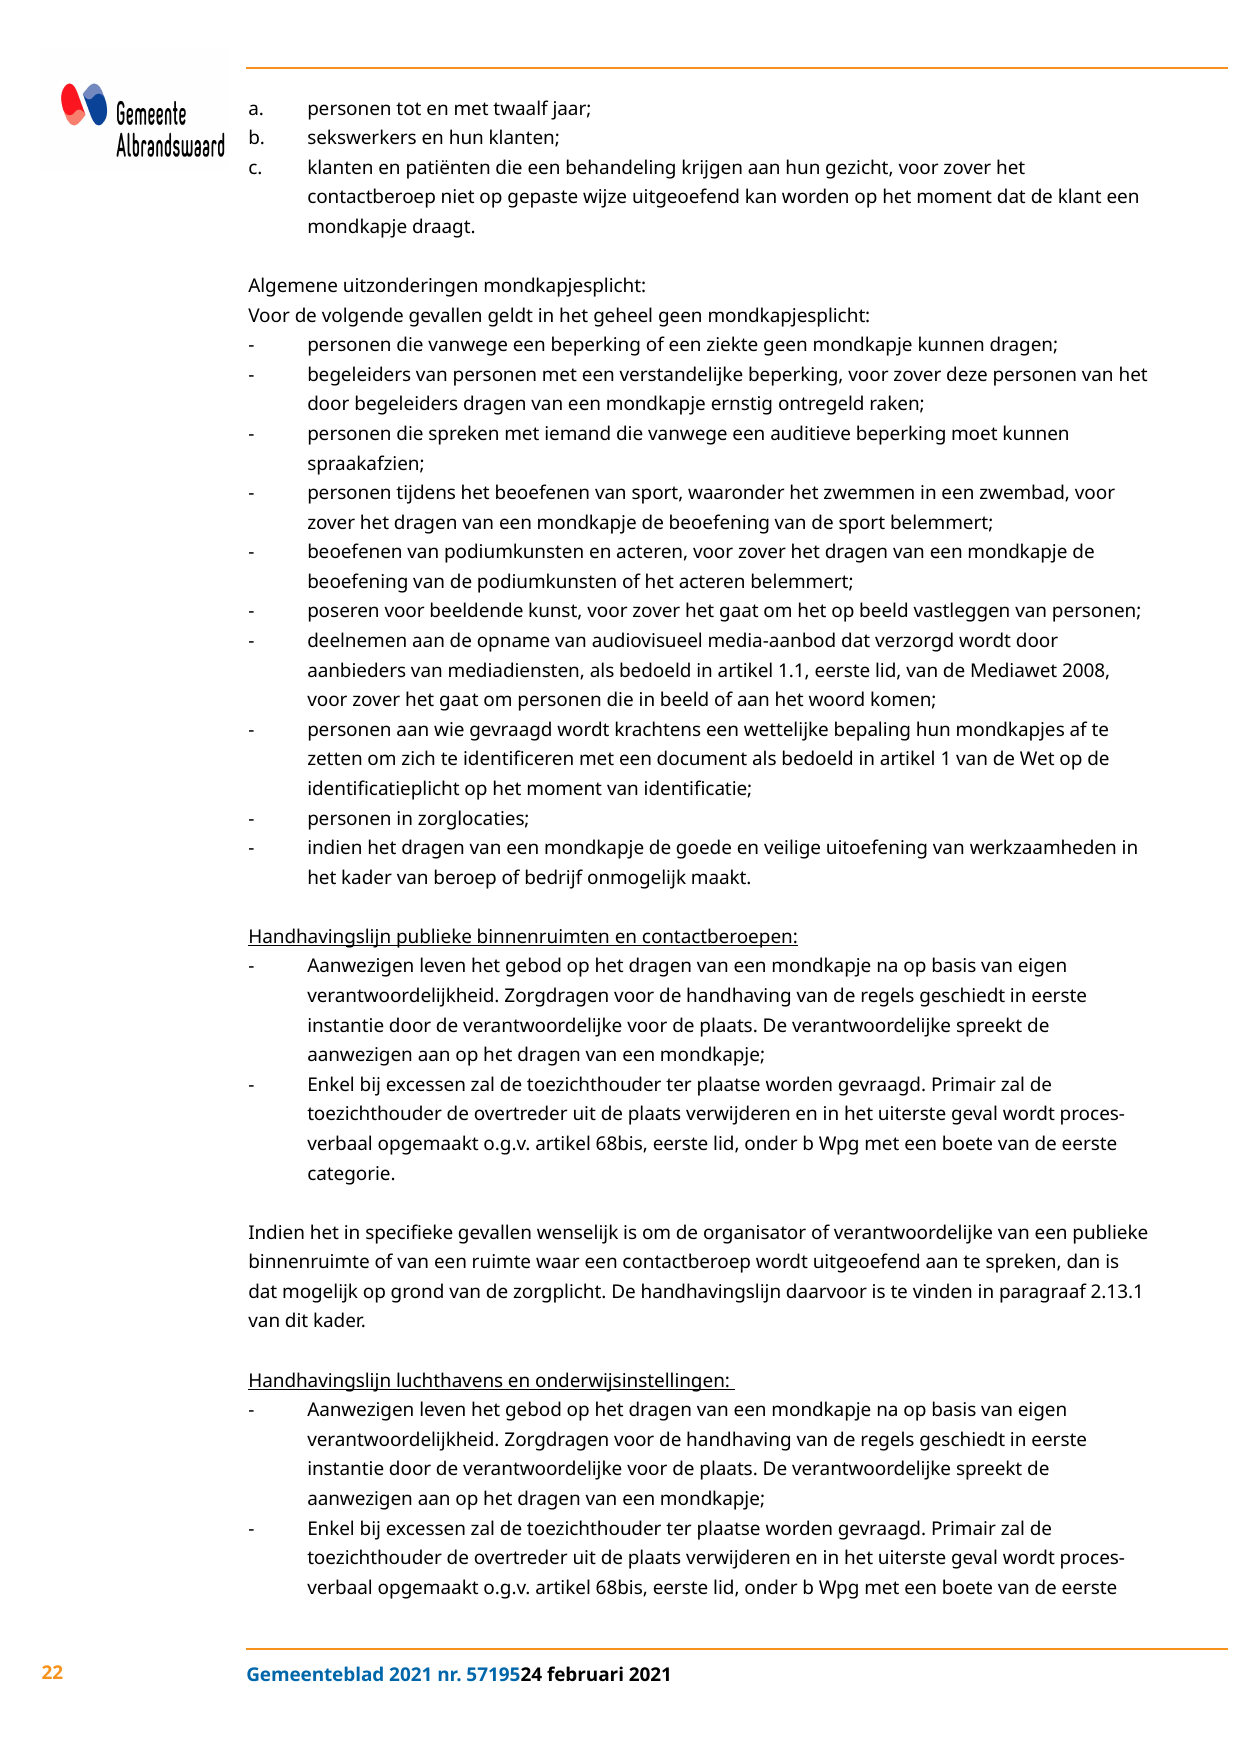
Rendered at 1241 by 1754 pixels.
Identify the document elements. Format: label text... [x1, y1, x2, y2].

list klanten en patiënten die een behandeling krijgen aan hun gezicht, voor zover het contactberoep niet op gepaste wijze uitgeoefend kan worden op het moment dat de klant een mondkapje draagt. [248, 154, 1152, 239]
list Aanwezigen leven het gebod op het dragen van een mondkapje na op basis van eigen verantwoordelijkheid. Zorgdragen voor de handhaving van de regels geschiedt in eerste instantie door de verantwoordelijke voor de plaats. De verantwoordelijke spreekt de aanwezigen aan op het dragen van een mondkapje; [248, 1396, 1152, 1511]
list Enkel bij excessen zal de toezichthouder ter plaatse worden gevraagd. Primair zal de toezichthouder de overtreder uit de plaats verwijderen en in het uiterste geval wordt proces-verbaal opgemaakt o.g.v. artikel 68bis, eerste lid, onder b Wpg met een boete van de eerste [248, 1515, 1152, 1600]
text Voor de volgende gevallen geldt in het geheel geen mondkapjesplicht: [248, 302, 1152, 328]
list sekswerkers en hun klanten; [248, 124, 1152, 150]
picture [41, 47, 231, 172]
list personen die spreken met iemand die vanwege een auditieve beperking moet kunnen spraakafzien; [248, 420, 1152, 476]
list Enkel bij excessen zal de toezichthouder ter plaatse worden gevraagd. Primair zal de toezichthouder de overtreder uit de plaats verwijderen en in het uiterste geval wordt proces-verbaal opgemaakt o.g.v. artikel 68bis, eerste lid, onder b Wpg met een boete van de eerste categorie. [248, 1071, 1152, 1186]
list personen die vanwege een beperking of een ziekte geen mondkapje kunnen dragen; [248, 331, 1152, 357]
text Algemene uitzonderingen mondkapjesplicht: [248, 272, 1152, 298]
text Indien het in specifieke gevallen wenselijk is om de organisator of verantwoordelijke van een publieke binnenruimte of van een ruimte waar een contactberoep wordt uitgeoefend aan te spreken, dan is dat mogelijk op grond van de zorgplicht. De handhavingslijn daarvoor is te vinden in paragraaf 2.13.1 van dit kader. [248, 1219, 1152, 1333]
list beoefenen van podiumkunsten en acteren, voor zover het dragen van een mondkapje de beoefening van de podiumkunsten of het acteren belemmert; [248, 538, 1152, 594]
list personen aan wie gevraagd wordt krachtens een wettelijke bepaling hun mondkapjes af te zetten om zich te identificeren met een document als bedoeld in artikel 1 van de Wet op de identificatieplicht op het moment van identificatie; [248, 716, 1152, 801]
text Handhavingslijn publieke binnenruimten en contactberoepen: [248, 923, 1152, 949]
list personen in zorglocaties; [248, 805, 1152, 831]
list begeleiders van personen met een verstandelijke beperking, voor zover deze personen van het door begeleiders dragen van een mondkapje ernstig ontregeld raken; [248, 361, 1152, 416]
list indien het dragen van een mondkapje de goede en veilige uitoefening van werkzaamheden in het kader van beroep of bedrijf onmogelijk maakt. [248, 834, 1152, 890]
list deelnemen aan de opname van audiovisueel media-aanbod dat verzorgd wordt door aanbieders van mediadiensten, als bedoeld in artikel 1.1, eerste lid, van de Mediawet 2008, voor zover het gaat om personen die in beeld of aan het woord komen; [248, 627, 1152, 712]
list Aanwezigen leven het gebod op het dragen van een mondkapje na op basis van eigen verantwoordelijkheid. Zorgdragen voor de handhaving van de regels geschiedt in eerste instantie door de verantwoordelijke voor de plaats. De verantwoordelijke spreekt de aanwezigen aan op het dragen van een mondkapje; [248, 953, 1152, 1067]
list personen tot en met twaalf jaar; [248, 95, 1152, 121]
text Handhavingslijn luchthavens en onderwijsinstellingen: [248, 1367, 1152, 1393]
list poseren voor beeldende kunst, voor zover het gaat om het op beeld vastleggen van personen; [248, 598, 1152, 623]
list personen tijdens het beoefenen van sport, waaronder het zwemmen in een zwembad, voor zover het dragen van een mondkapje de beoefening van de sport belemmert; [248, 479, 1152, 535]
